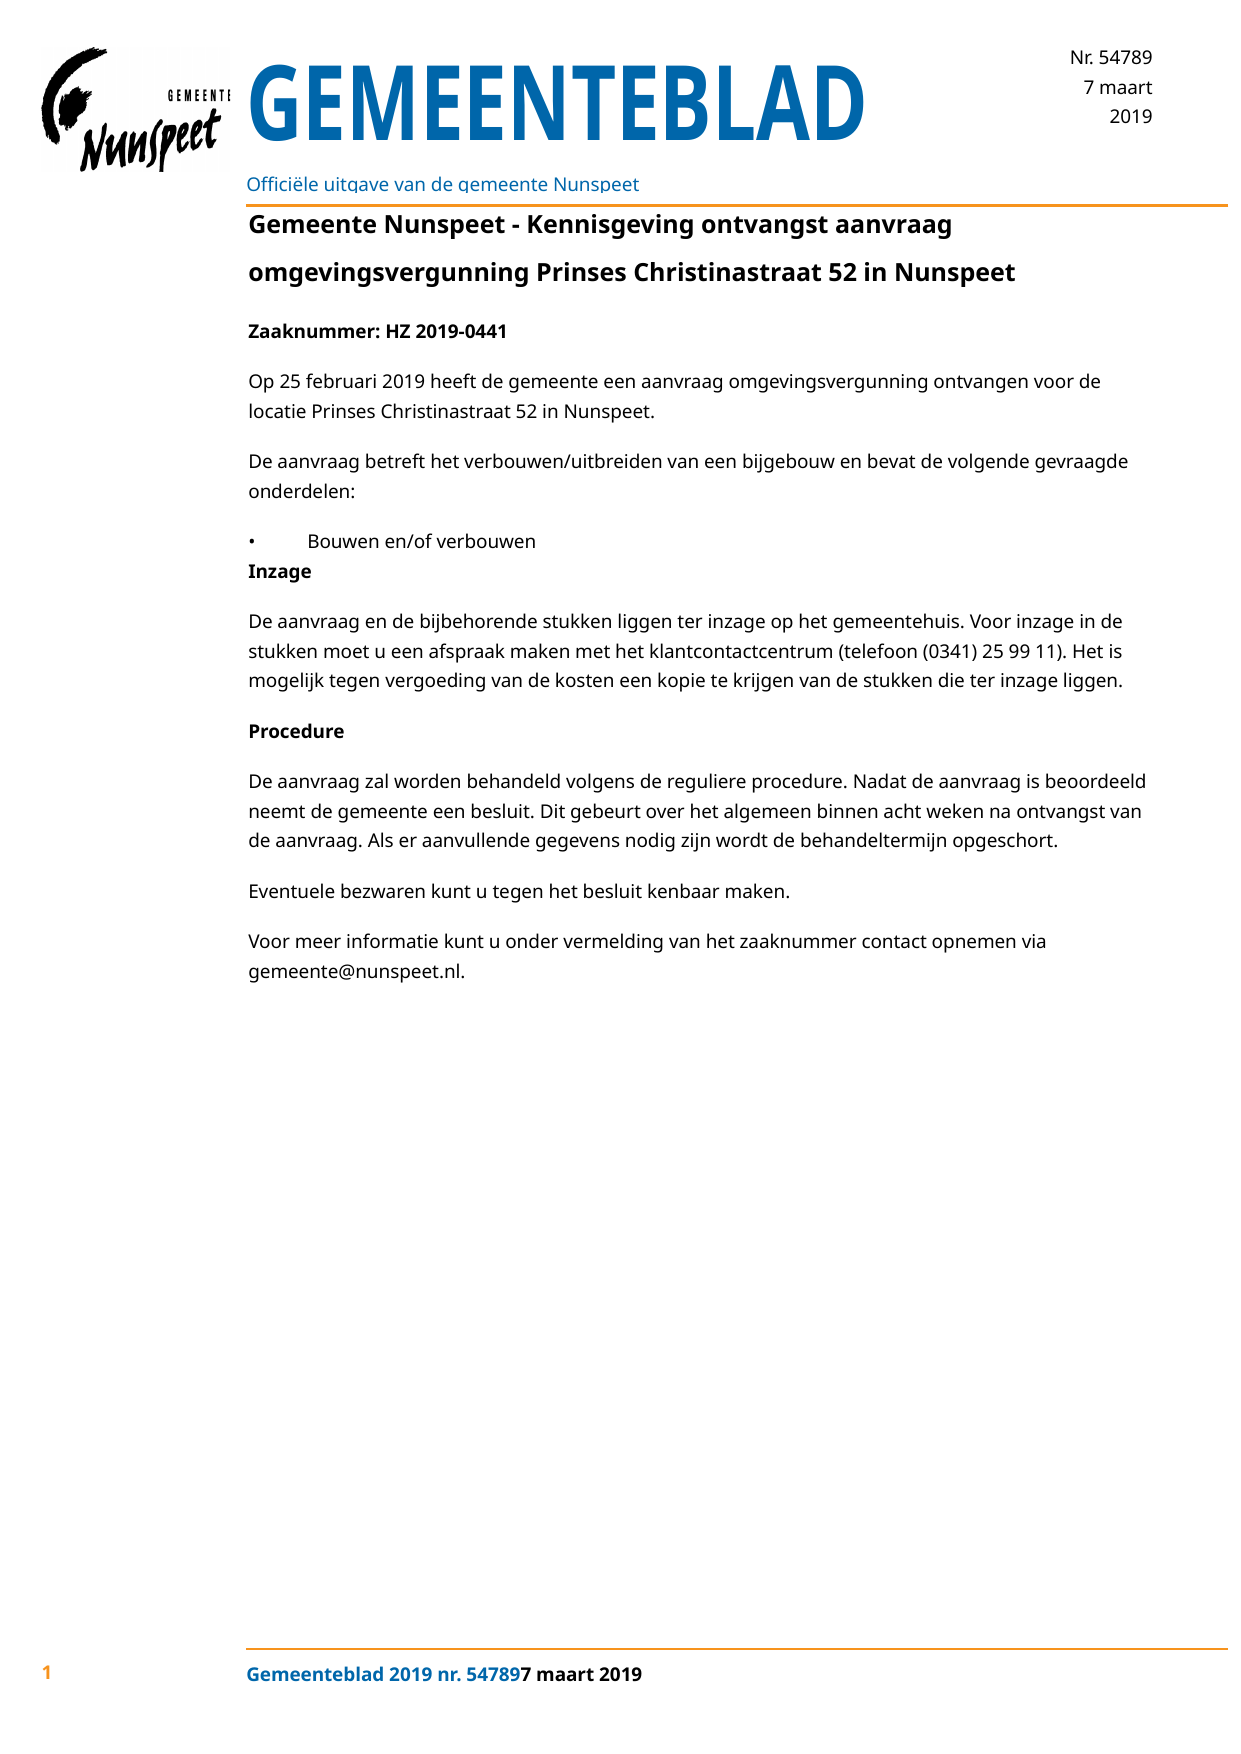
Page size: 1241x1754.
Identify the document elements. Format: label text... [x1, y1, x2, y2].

text Voor meer informatie kunt u onder vermelding van het zaaknummer contact opnemen via gemeente@nunspeet.nl. [248, 928, 1152, 984]
picture [41, 47, 231, 172]
text Gemeente Nunspeet - Kennisgeving ontvangst aanvraag omgevingsvergunning Prinses Christinastraat 52 in Nunspeet [248, 207, 1152, 288]
text Procedure [248, 718, 1152, 744]
text Op 25 februari 2019 heeft de gemeente een aanvraag omgevingsvergunning ontvangen voor de locatie Prinses Christinastraat 52 in Nunspeet. [248, 368, 1152, 424]
text Inzage [248, 558, 1152, 584]
text Zaaknummer: HZ 2019-0441 [248, 318, 1152, 344]
text Eventuele bezwaren kunt u tegen het besluit kenbaar maken. [248, 878, 1152, 904]
text De aanvraag zal worden behandeld volgens de reguliere procedure. Nadat de aanvraag is beoordeeld neemt de gemeente een besluit. Dit gebeurt over het algemeen binnen acht weken na ontvangst van de aanvraag. Als er aanvullende gegevens nodig zijn wordt de behandeltermijn opgeschort. [248, 768, 1152, 853]
list Bouwen en/of verbouwen [248, 528, 1152, 554]
text De aanvraag betreft het verbouwen/uitbreiden van een bijgebouw en bevat de volgende gevraagde onderdelen: [248, 448, 1152, 504]
text De aanvraag en de bijbehorende stukken liggen ter inzage op het gemeentehuis. Voor inzage in de stukken moet u een afspraak maken met het klantcontactcentrum (telefoon (0341) 25 99 11). Het is mogelijk tegen vergoeding van de kosten een kopie te krijgen van de stukken die ter inzage liggen. [248, 608, 1152, 693]
